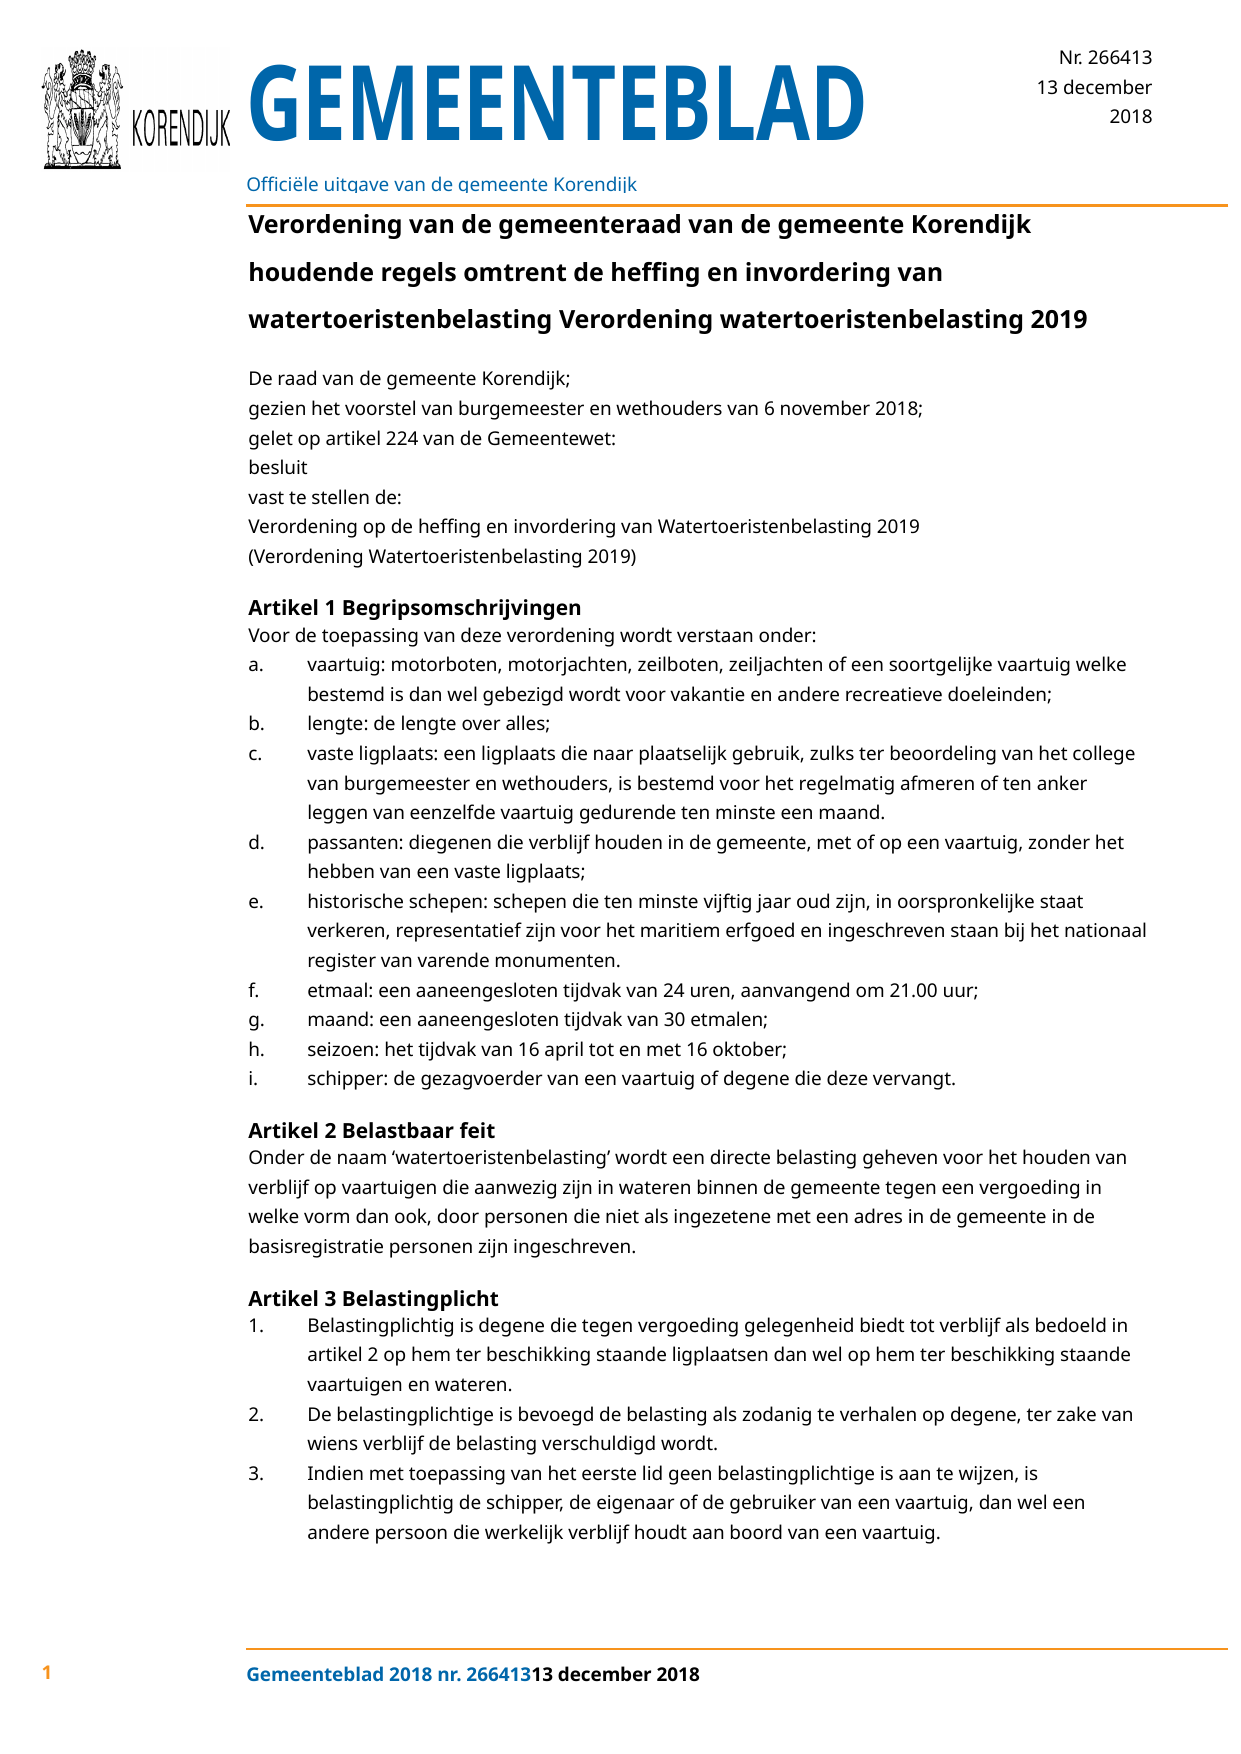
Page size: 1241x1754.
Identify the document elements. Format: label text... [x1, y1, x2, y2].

list etmaal: een aaneengesloten tijdvak van 24 uren, aanvangend om 21.00 uur; [248, 977, 1152, 1003]
text gelet op artikel 224 van de Gemeentewet: [248, 425, 1152, 450]
text gezien het voorstel van burgemeester en wethouders van 6 november 2018; [248, 395, 1152, 421]
text (Verordening Watertoeristenbelasting 2019) [248, 543, 1152, 569]
list schipper: de gezagvoerder van een vaartuig of degene die deze vervangt. [248, 1066, 1152, 1091]
list vaste ligplaats: een ligplaats die naar plaatselijk gebruik, zulks ter beoordeling van het college van burgemeester en wethouders, is bestemd voor het regelmatig afmeren of ten anker leggen van eenzelfde vaartuig gedurende ten minste een maand. [248, 740, 1152, 825]
text besluit [248, 454, 1152, 480]
list vaartuig: motorboten, motorjachten, zeilboten, zeiljachten of een soortgelijke vaartuig welke bestemd is dan wel gebezigd wordt voor vakantie en andere recreatieve doeleinden; [248, 651, 1152, 707]
text De raad van de gemeente Korendijk; [248, 366, 1152, 391]
text Artikel 1 Begripsomschrijvingen [248, 593, 1152, 622]
text Artikel 2 Belastbaar feit [248, 1116, 1152, 1144]
text Onder de naam ‘watertoeristenbelasting’ wordt een directe belasting geheven voor het houden van verblijf op vaartuigen die aanwezig zijn in wateren binnen de gemeente tegen een vergoeding in welke vorm dan ook, door personen die niet als ingezetene met een adres in de gemeente in de basisregistratie personen zijn ingeschreven. [248, 1144, 1152, 1259]
text Voor de toepassing van deze verordening wordt verstaan onder: [248, 622, 1152, 648]
picture [41, 47, 231, 172]
list Belastingplichtig is degene die tegen vergoeding gelegenheid biedt tot verblijf als bedoeld in artikel 2 op hem ter beschikking staande ligplaatsen dan wel op hem ter beschikking staande vaartuigen en wateren. [248, 1312, 1152, 1397]
list historische schepen: schepen die ten minste vijftig jaar oud zijn, in oorspronkelijke staat verkeren, representatief zijn voor het maritiem erfgoed en ingeschreven staan bij het nationaal register van varende monumenten. [248, 888, 1152, 973]
list De belastingplichtige is bevoegd de belasting als zodanig te verhalen op degene, ter zake van wiens verblijf de belasting verschuldigd wordt. [248, 1401, 1152, 1456]
list lengte: de lengte over alles; [248, 711, 1152, 736]
list Indien met toepassing van het eerste lid geen belastingplichtige is aan te wijzen, is belastingplichtig de schipper, de eigenaar of de gebruiker van een vaartuig, dan wel een andere persoon die werkelijk verblijf houdt aan boord van een vaartuig. [248, 1460, 1152, 1545]
list seizoen: het tijdvak van 16 april tot en met 16 oktober; [248, 1036, 1152, 1062]
text Verordening op de heffing en invordering van Watertoeristenbelasting 2019 [248, 513, 1152, 539]
text Artikel 3 Belastingplicht [248, 1284, 1152, 1312]
text Verordening van de gemeenteraad van de gemeente Korendijk houdende regels omtrent de heffing en invordering van watertoeristenbelasting Verordening watertoeristenbelasting 2019 [248, 207, 1152, 336]
list maand: een aaneengesloten tijdvak van 30 etmalen; [248, 1006, 1152, 1032]
list passanten: diegenen die verblijf houden in de gemeente, met of op een vaartuig, zonder het hebben van een vaste ligplaats; [248, 829, 1152, 884]
text vast te stellen de: [248, 484, 1152, 509]
